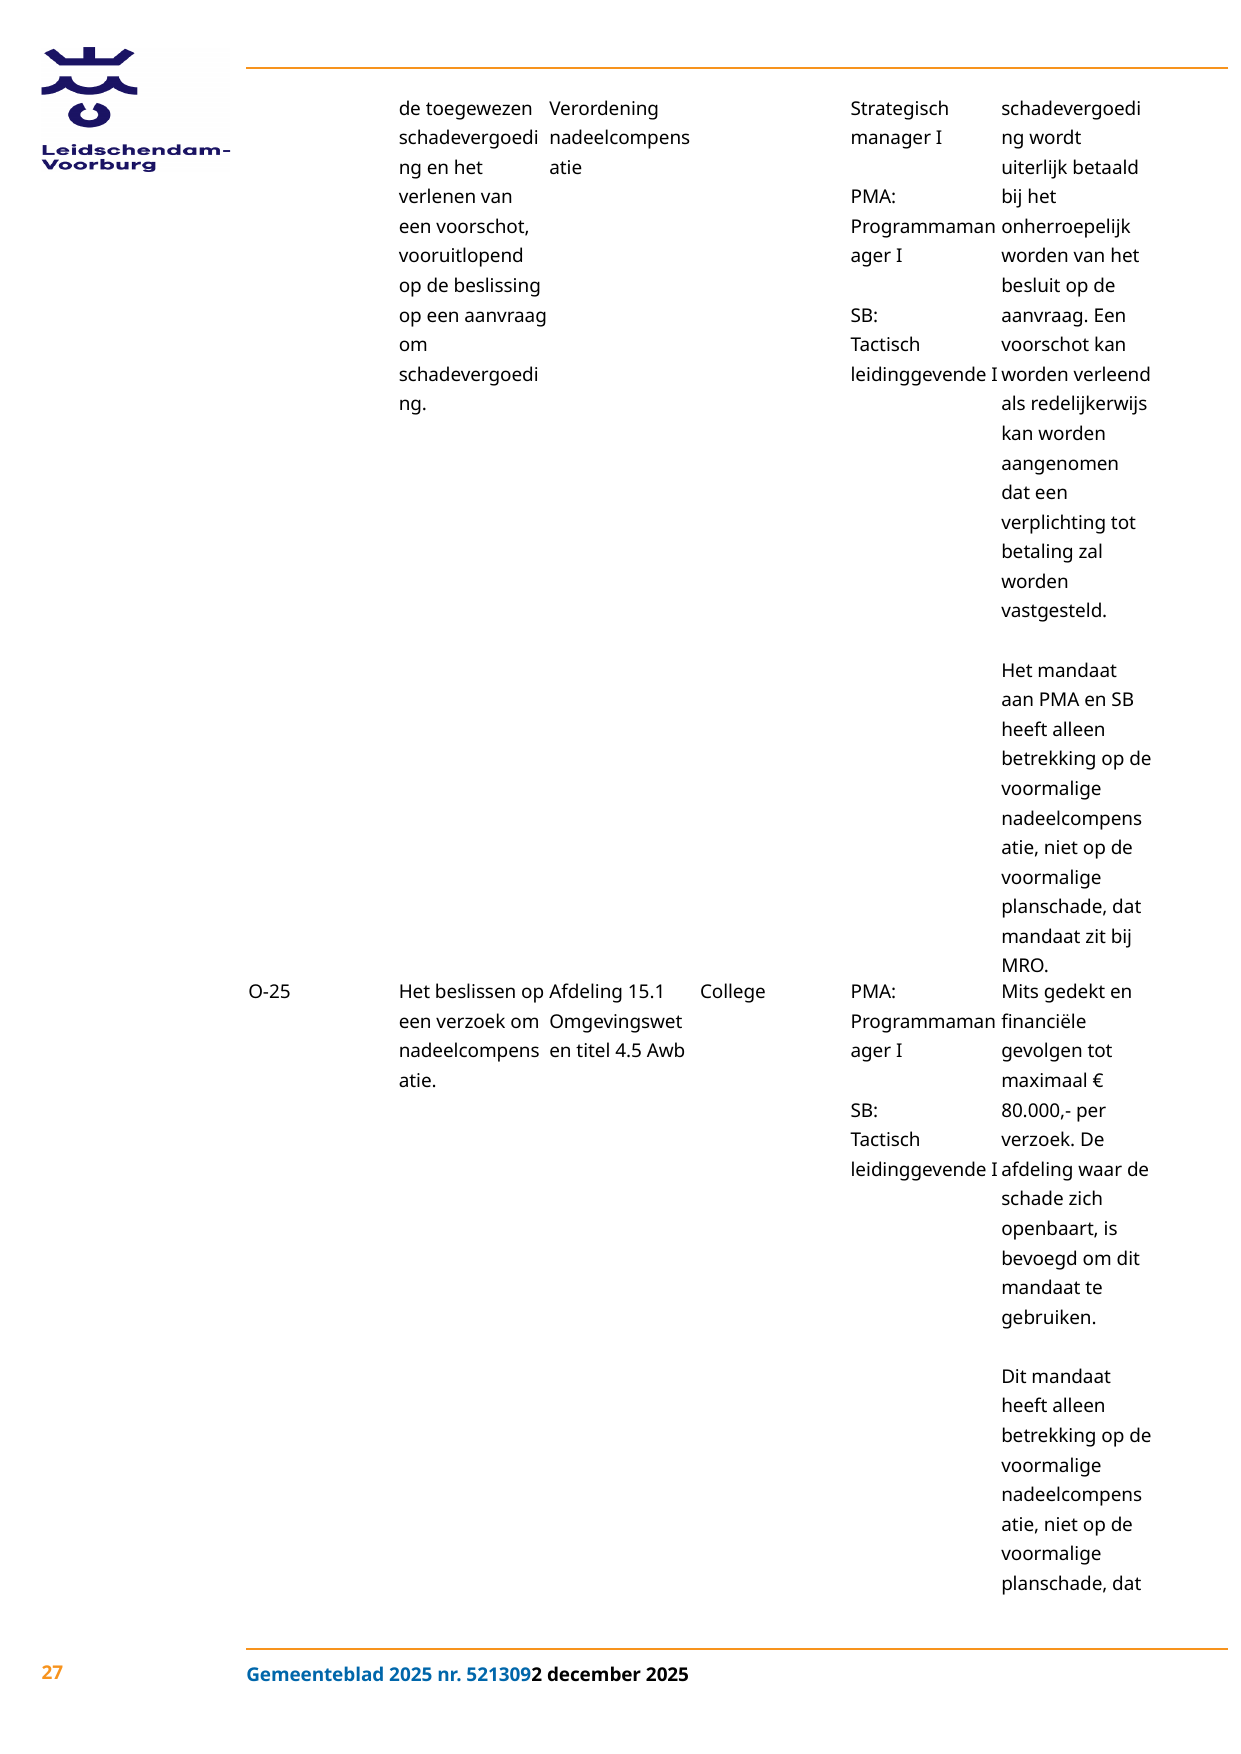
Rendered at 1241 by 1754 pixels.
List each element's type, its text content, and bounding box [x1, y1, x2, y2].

table_cell [700, 95, 850, 978]
table_cell Strategisch manager I PMA: Programmamanager I SB: Tactisch leidinggevende I [850, 95, 1001, 978]
table_cell O-25 [248, 979, 398, 1596]
table_cell College [700, 979, 850, 1596]
table_cell [248, 95, 398, 978]
table_cell Afdeling 15.1 Omgevingswet en titel 4.5 Awb [549, 979, 700, 1596]
table_cell Verordening nadeelcompensatie [549, 95, 700, 978]
table_cell de toegewezen schadevergoeding en het verlenen van een voorschot, vooruitlopend op de beslissing op een aanvraag om schadevergoeding. [399, 95, 549, 978]
table_cell PMA: Programmamanager I SB: Tactisch leidinggevende I [850, 979, 1001, 1596]
picture [41, 47, 231, 172]
table_cell Mits gedekt en financiële gevolgen tot maximaal € 80.000,- per verzoek. De afdeling waar de schade zich openbaart, is bevoegd om dit mandaat te gebruiken. Dit mandaat heeft alleen betrekking op de voormalige nadeelcompensatie, niet op de voormalige planschade, dat [1001, 979, 1152, 1596]
table_cell Het beslissen op een verzoek om nadeelcompensatie. [399, 979, 549, 1596]
table_cell schadevergoeding wordt uiterlijk betaald bij het onherroepelijk worden van het besluit op de aanvraag. Een voorschot kan worden verleend als redelijkerwijs kan worden aangenomen dat een verplichting tot betaling zal worden vastgesteld. Het mandaat aan PMA en SB heeft alleen betrekking op de voormalige nadeelcompensatie, niet op de voormalige planschade, dat mandaat zit bij MRO. [1001, 95, 1152, 978]
